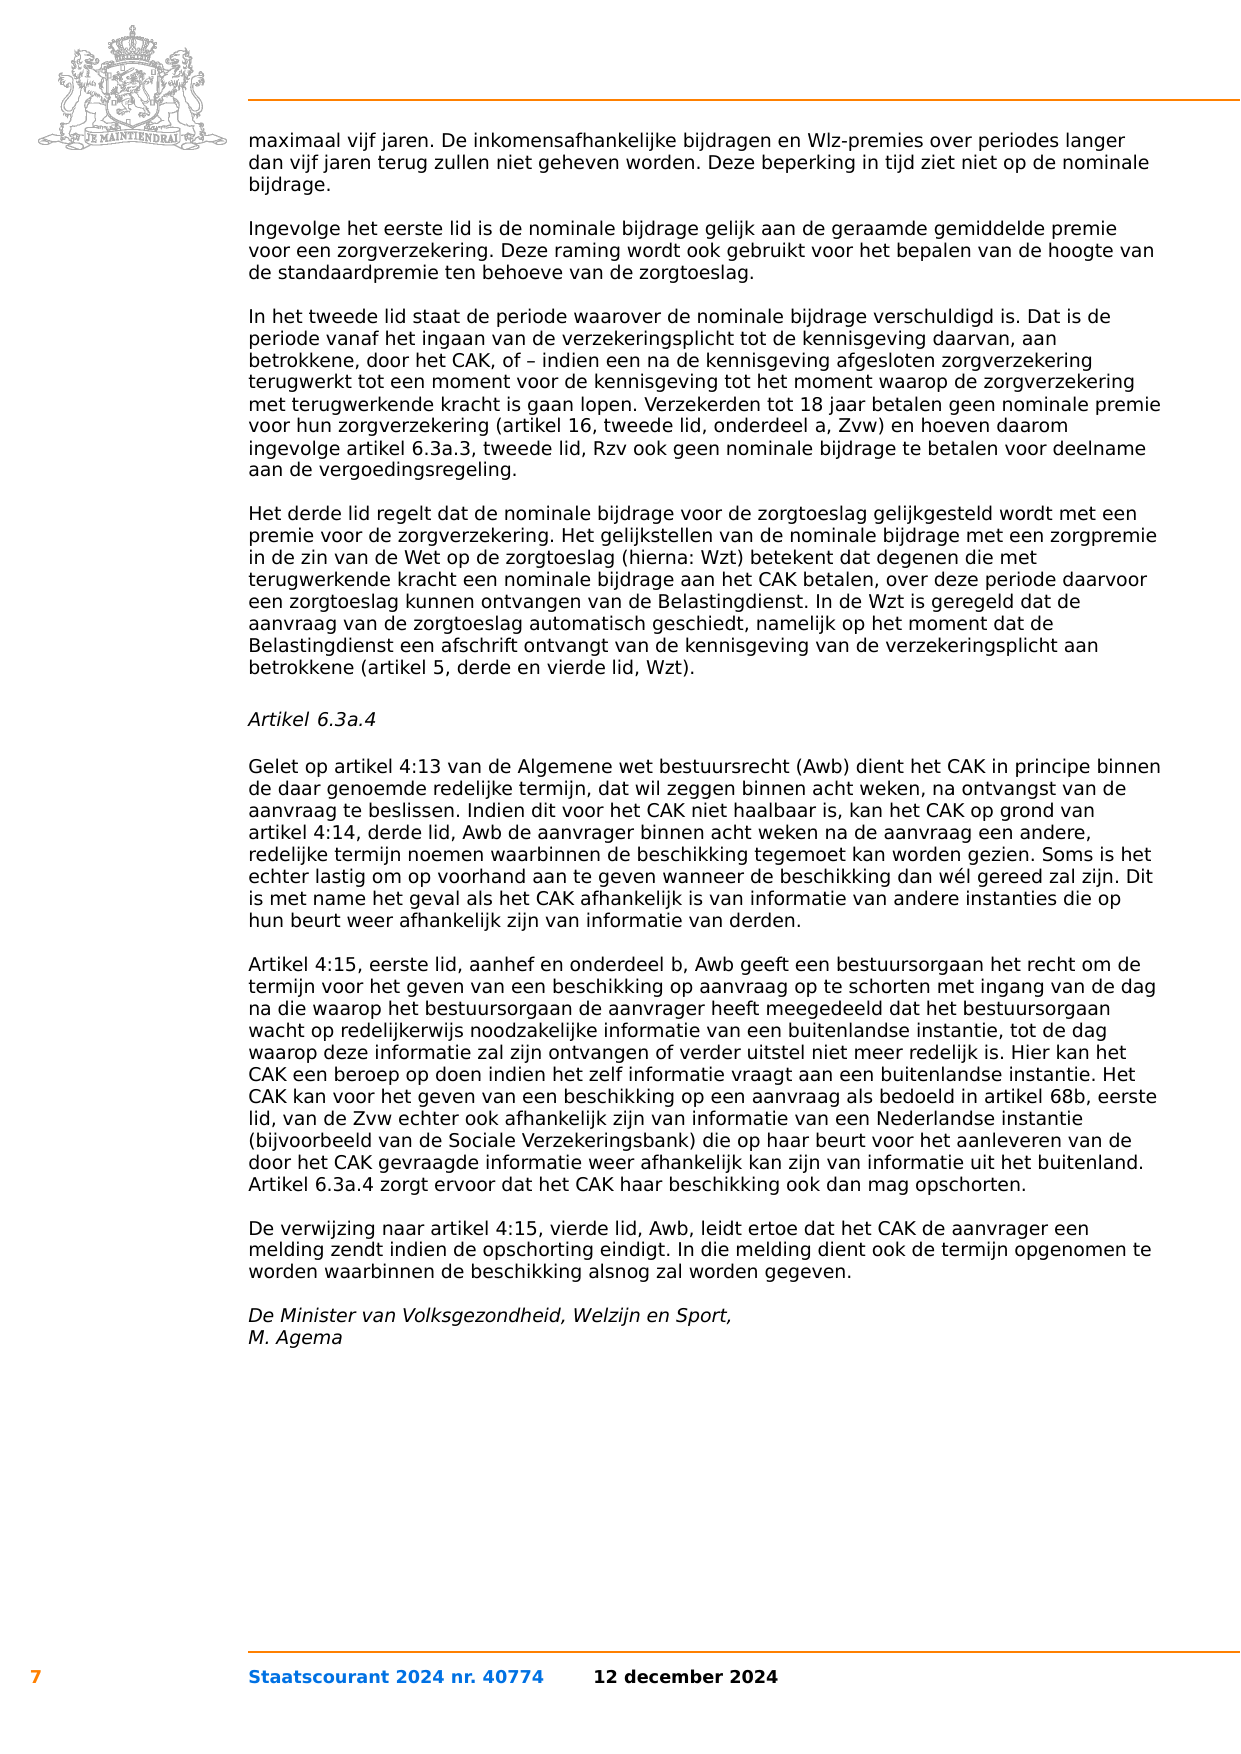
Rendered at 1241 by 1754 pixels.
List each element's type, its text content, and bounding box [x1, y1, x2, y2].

picture [38, 25, 227, 150]
text De verwijzing naar artikel 4:15, vierde lid, Awb, leidt ertoe dat het CAK de aanvrager een melding zendt indien de opschorting eindigt. In die melding dient ook de termijn opgenomen te worden waarbinnen de beschikking alsnog zal worden gegeven. [248, 1217, 1163, 1283]
text Het derde lid regelt dat de nominale bijdrage voor de zorgtoeslag gelijkgesteld wordt met een premie voor de zorgverzekering. Het gelijkstellen van de nominale bijdrage met een zorgpremie in de zin van de Wet op de zorgtoeslag (hierna: Wzt) betekent dat degenen die met terugwerkende kracht een nominale bijdrage aan het CAK betalen, over deze periode daarvoor een zorgtoeslag kunnen ontvangen van de Belastingdienst. In de Wzt is geregeld dat de aanvraag van de zorgtoeslag automatisch geschiedt, namelijk op het moment dat de Belastingdienst een afschrift ontvangt van de kennisgeving van de verzekeringsplicht aan betrokkene (artikel 5, derde en vierde lid, Wzt). [248, 503, 1163, 679]
text In het tweede lid staat de periode waarover de nominale bijdrage verschuldigd is. Dat is de periode vanaf het ingaan van de verzekeringsplicht tot de kennisgeving daarvan, aan betrokkene, door het CAK, of – indien een na de kennisgeving afgesloten zorgverzekering terugwerkt tot een moment voor de kennisgeving tot het moment waarop de zorgverzekering met terugwerkende kracht is gaan lopen. Verzekerden tot 18 jaar betalen geen nominale premie voor hun zorgverzekering (artikel 16, tweede lid, onderdeel a, Zvw) en hoeven daarom ingevolge artikel 6.3a.3, tweede lid, Rzv ook geen nominale bijdrage te betalen voor deelname aan de vergoedingsregeling. [248, 306, 1163, 481]
text Gelet op artikel 4:13 van de Algemene wet bestuursrecht (Awb) dient het CAK in principe binnen de daar genoemde redelijke termijn, dat wil zeggen binnen acht weken, na ontvangst van de aanvraag te beslissen. Indien dit voor het CAK niet haalbaar is, kan het CAK op grond van artikel 4:14, derde lid, Awb de aanvrager binnen acht weken na de aanvraag een andere, redelijke termijn noemen waarbinnen de beschikking tegemoet kan worden gezien. Soms is het echter lastig om op voorhand aan te geven wanneer de beschikking dan wél gereed zal zijn. Dit is met name het geval als het CAK afhankelijk is van informatie van andere instanties die op hun beurt weer afhankelijk zijn van informatie van derden. [248, 756, 1163, 932]
text Artikel 4:15, eerste lid, aanhef en onderdeel b, Awb geeft een bestuursorgaan het recht om de termijn voor het geven van een beschikking op aanvraag op te schorten met ingang van de dag na die waarop het bestuursorgaan de aanvrager heeft meegedeeld dat het bestuursorgaan wacht op redelijkerwijs noodzakelijke informatie van een buitenlandse instantie, tot de dag waarop deze informatie zal zijn ontvangen of verder uitstel niet meer redelijk is. Hier kan het CAK een beroep op doen indien het zelf informatie vraagt aan een buitenlandse instantie. Het CAK kan voor het geven van een beschikking op een aanvraag als bedoeld in artikel 68b, eerste lid, van de Zvw echter ook afhankelijk zijn van informatie van een Nederlandse instantie (bijvoorbeeld van de Sociale Verzekeringsbank) die op haar beurt voor het aanleveren van de door het CAK gevraagde informatie weer afhankelijk kan zijn van informatie uit het buitenland. Artikel 6.3a.4 zorgt ervoor dat het CAK haar beschikking ook dan mag opschorten. [248, 954, 1163, 1196]
text De Minister van Volksgezondheid, Welzijn en Sport, M. Agema [248, 1305, 1163, 1349]
text Ingevolge het eerste lid is de nominale bijdrage gelijk aan de geraamde gemiddelde premie voor een zorgverzekering. Deze raming wordt ook gebruikt voor het bepalen van de hoogte van de standaardpremie ten behoeve van de zorgtoeslag. [248, 218, 1163, 284]
subtitle Artikel 6.3a.4 [248, 709, 1163, 731]
text maximaal vijf jaren. De inkomensafhankelijke bijdragen en Wlz-premies over periodes langer dan vijf jaren terug zullen niet geheven worden. Deze beperking in tijd ziet niet op de nominale bijdrage. [248, 130, 1163, 196]
